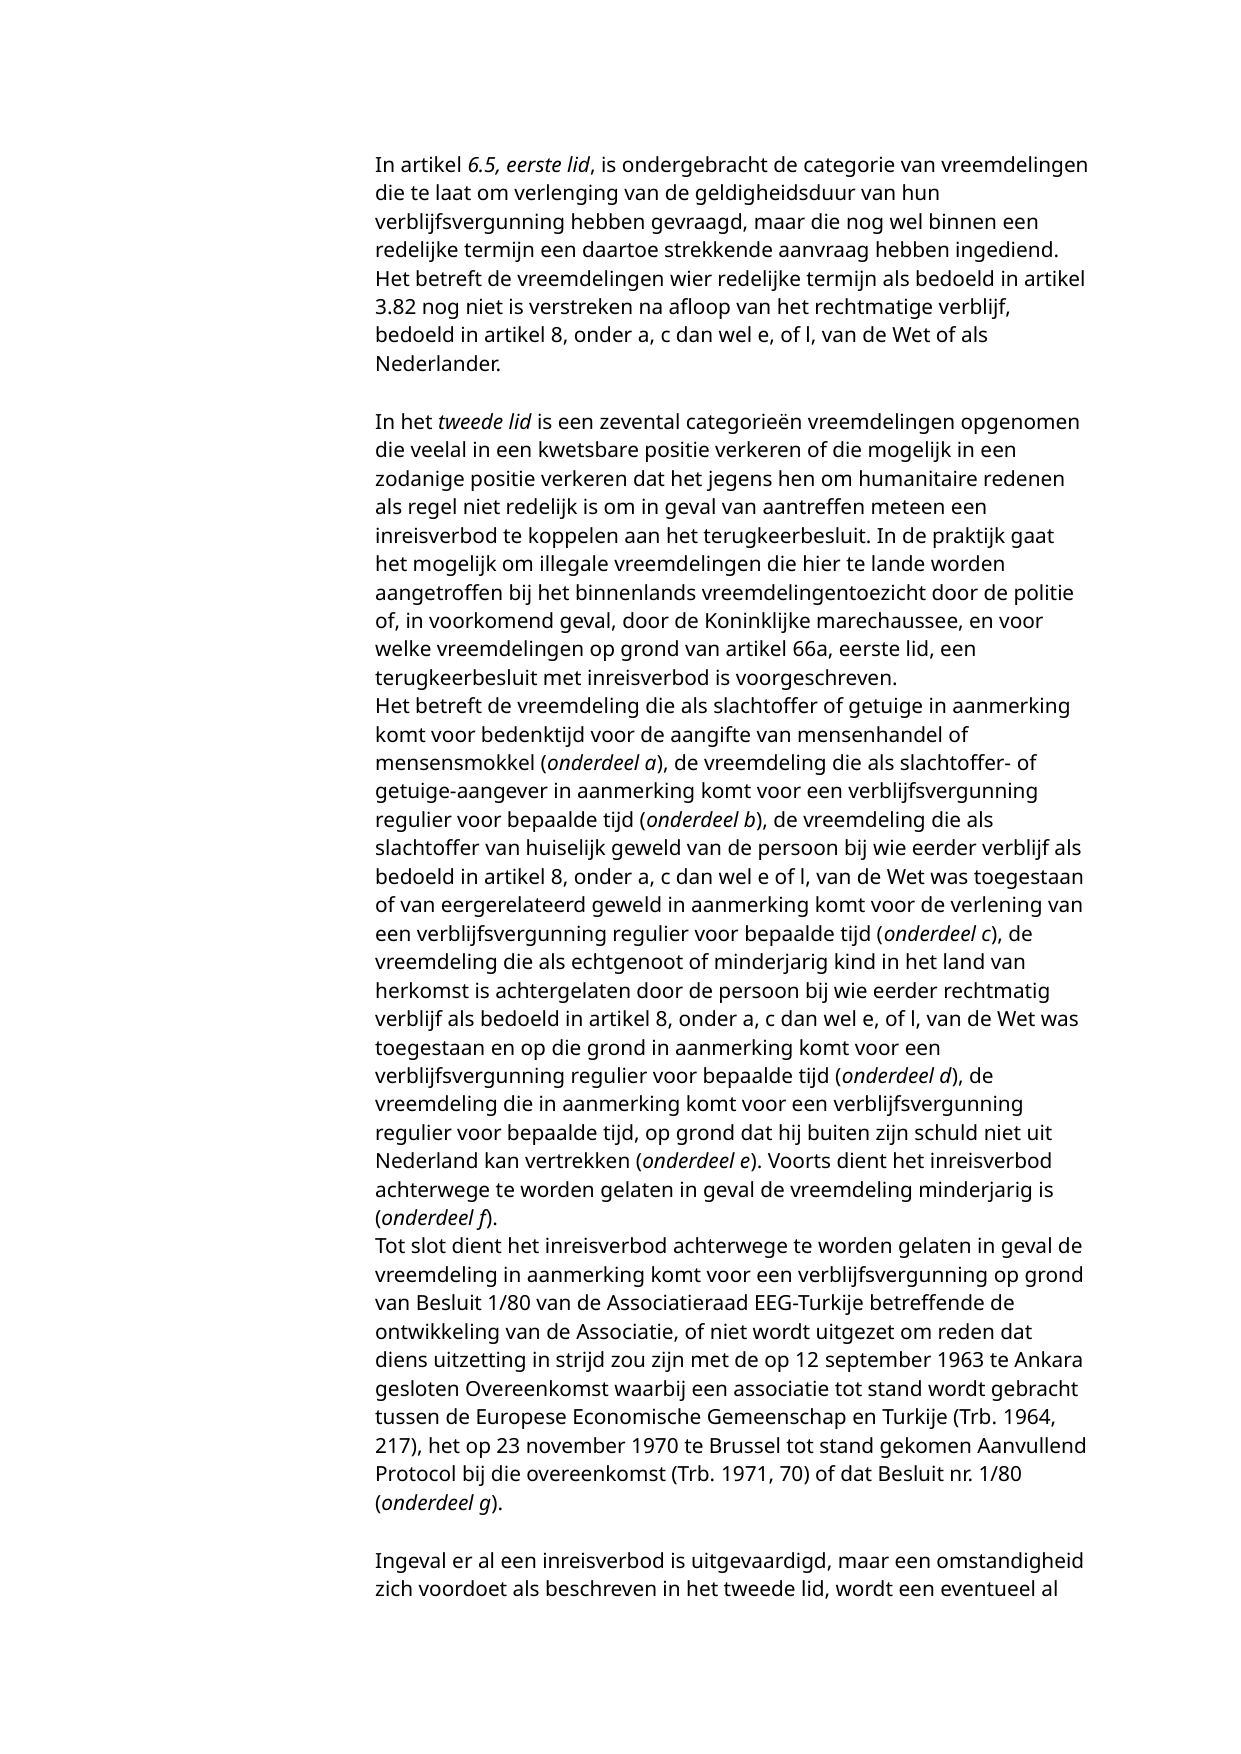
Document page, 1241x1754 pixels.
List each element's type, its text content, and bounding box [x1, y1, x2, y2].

text In artikel 6.5, eerste lid, is ondergebracht de categorie van vreemdelingen die te laat om verlenging van de geldigheidsduur van hun verblijfsvergunning hebben gevraagd, maar die nog wel binnen een redelijke termijn een daartoe strekkende aanvraag hebben ingediend. Het betreft de vreemdelingen wier redelijke termijn als bedoeld in artikel 3.82 nog niet is verstreken na afloop van het rechtmatige verblijf, bedoeld in artikel 8, onder a, c dan wel e, of l, van de Wet of als Nederlander. [375, 150, 1090, 377]
text In het tweede lid is een zevental categorieën vreemdelingen opgenomen die veelal in een kwetsbare positie verkeren of die mogelijk in een zodanige positie verkeren dat het jegens hen om humanitaire redenen als regel niet redelijk is om in geval van aantreffen meteen een inreisverbod te koppelen aan het terugkeerbesluit. In de praktijk gaat het mogelijk om illegale vreemdelingen die hier te lande worden aangetroffen bij het binnenlands vreemdelingentoezicht door de politie of, in voorkomend geval, door de Koninklijke marechaussee, en voor welke vreemdelingen op grond van artikel 66a, eerste lid, een terugkeerbesluit met inreisverbod is voorgeschreven. [375, 407, 1090, 691]
text Ingeval er al een inreisverbod is uitgevaardigd, maar een omstandigheid zich voordoet als beschreven in het tweede lid, wordt een eventueel al [375, 1546, 1090, 1603]
text Het betreft de vreemdeling die als slachtoffer of getuige in aanmerking komt voor bedenktijd voor de aangifte van mensenhandel of mensensmokkel (onderdeel a), de vreemdeling die als slachtoffer- of getuige-aangever in aanmerking komt voor een verblijfsvergunning regulier voor bepaalde tijd (onderdeel b), de vreemdeling die als slachtoffer van huiselijk geweld van de persoon bij wie eerder verblijf als bedoeld in artikel 8, onder a, c dan wel e of l, van de Wet was toegestaan of van eergerelateerd geweld in aanmerking komt voor de verlening van een verblijfsvergunning regulier voor bepaalde tijd (onderdeel c), de vreemdeling die als echtgenoot of minderjarig kind in het land van herkomst is achtergelaten door de persoon bij wie eerder rechtmatig verblijf als bedoeld in artikel 8, onder a, c dan wel e, of l, van de Wet was toegestaan en op die grond in aanmerking komt voor een verblijfsvergunning regulier voor bepaalde tijd (onderdeel d), de vreemdeling die in aanmerking komt voor een verblijfsvergunning regulier voor bepaalde tijd, op grond dat hij buiten zijn schuld niet uit Nederland kan vertrekken (onderdeel e). Voorts dient het inreisverbod achterwege te worden gelaten in geval de vreemdeling minderjarig is (onderdeel f). [375, 691, 1090, 1232]
text Tot slot dient het inreisverbod achterwege te worden gelaten in geval de vreemdeling in aanmerking komt voor een verblijfsvergunning op grond van Besluit 1/80 van de Associatieraad EEG-Turkije betreffende de ontwikkeling van de Associatie, of niet wordt uitgezet om reden dat diens uitzetting in strijd zou zijn met de op 12 september 1963 te Ankara gesloten Overeenkomst waarbij een associatie tot stand wordt gebracht tussen de Europese Economische Gemeenschap en Turkije (Trb. 1964, 217), het op 23 november 1970 te Brussel tot stand gekomen Aanvullend Protocol bij die overeenkomst (Trb. 1971, 70) of dat Besluit nr. 1/80 (onderdeel g). [375, 1232, 1090, 1516]
